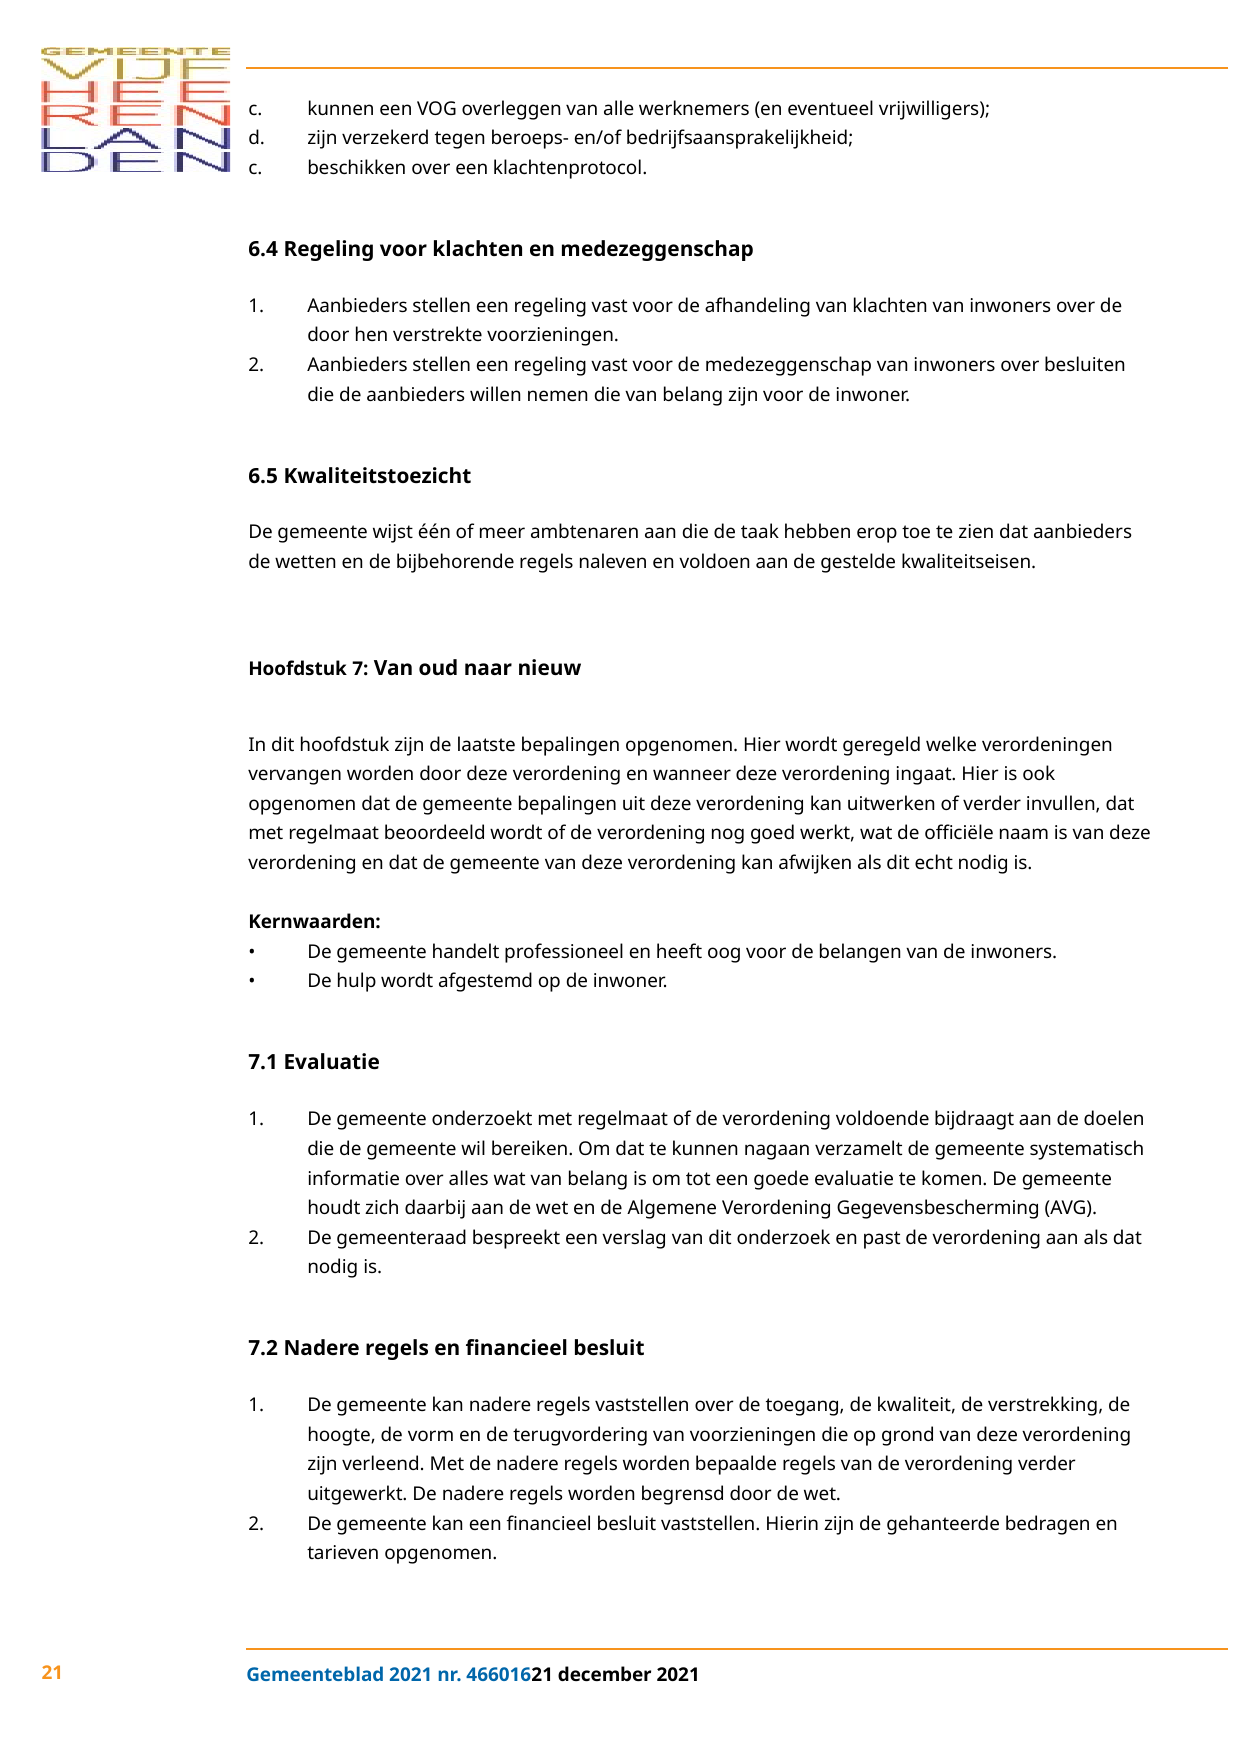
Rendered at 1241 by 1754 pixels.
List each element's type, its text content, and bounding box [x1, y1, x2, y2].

list De gemeente onderzoekt met regelmaat of de verordening voldoende bijdraagt aan de doelen die de gemeente wil bereiken. Om dat te kunnen nagaan verzamelt de gemeente systematisch informatie over alles wat van belang is om tot een goede evaluatie te komen. De gemeente houdt zich daarbij aan de wet en de Algemene Verordening Gegevensbescherming (AVG). [248, 1106, 1152, 1220]
list De gemeenteraad bespreekt een verslag van dit onderzoek en past de verordening aan als dat nodig is. [248, 1224, 1152, 1279]
list Aanbieders stellen een regeling vast voor de afhandeling van klachten van inwoners over de door hen verstrekte voorzieningen. [248, 292, 1152, 347]
list zijn verzekerd tegen beroeps- en/of bedrijfsaansprakelijkheid; [248, 124, 1152, 150]
list Aanbieders stellen een regeling vast voor de medezeggenschap van inwoners over besluiten die de aanbieders willen nemen die van belang zijn voor de inwoner. [248, 351, 1152, 406]
list De gemeente kan nadere regels vaststellen over de toegang, de kwaliteit, de verstrekking, de hoogte, de vorm en de terugvordering van voorzieningen die op grond van deze verordening zijn verleend. Met de nadere regels worden bepaalde regels van de verordening verder uitgewerkt. De nadere regels worden begrensd door de wet. [248, 1391, 1152, 1506]
text Kernwaarden: [248, 908, 1152, 934]
text Hoofdstuk 7: Van oud naar nieuw [248, 653, 1152, 682]
list De hulp wordt afgestemd op de inwoner. [248, 967, 1152, 993]
text 7.1 Evaluatie [248, 1047, 1152, 1076]
text 7.2 Nadere regels en financieel besluit [248, 1333, 1152, 1362]
list De gemeente kan een financieel besluit vaststellen. Hierin zijn de gehanteerde bedragen en tarieven opgenomen. [248, 1510, 1152, 1565]
text 6.5 Kwaliteitstoezicht [248, 461, 1152, 489]
text 6.4 Regeling voor klachten en medezeggenschap [248, 234, 1152, 262]
picture [41, 47, 231, 172]
list kunnen een VOG overleggen van alle werknemers (en eventueel vrijwilligers); [248, 95, 1152, 121]
text De gemeente wijst één of meer ambtenaren aan die de taak hebben erop toe te zien dat aanbieders de wetten en de bijbehorende regels naleven en voldoen aan de gestelde kwaliteitseisen. [248, 519, 1152, 574]
list De gemeente handelt professioneel en heeft oog voor de belangen van de inwoners. [248, 938, 1152, 964]
list beschikken over een klachtenprotocol. [248, 154, 1152, 180]
text In dit hoofdstuk zijn de laatste bepalingen opgenomen. Hier wordt geregeld welke verordeningen vervangen worden door deze verordening en wanneer deze verordening ingaat. Hier is ook opgenomen dat de gemeente bepalingen uit deze verordening kan uitwerken of verder invullen, dat met regelmaat beoordeeld wordt of de verordening nog goed werkt, wat de officiële naam is van deze verordening en dat de gemeente van deze verordening kan afwijken als dit echt nodig is. [248, 731, 1152, 875]
